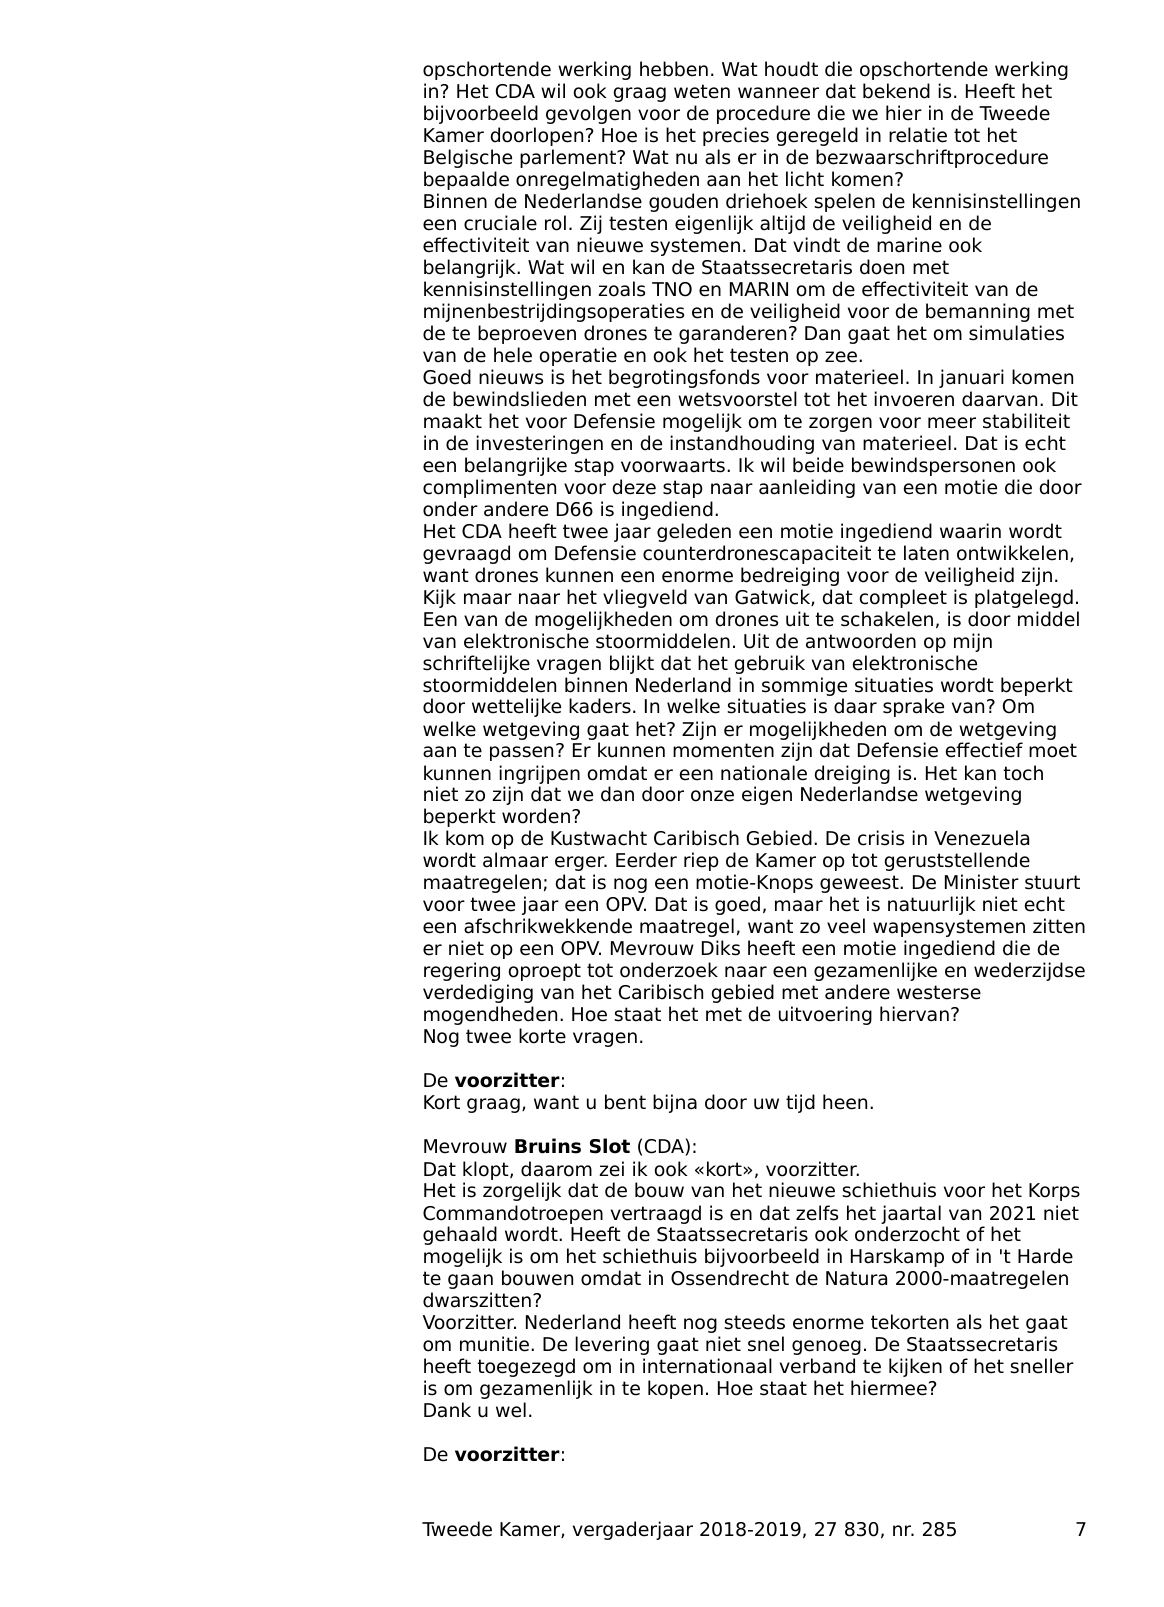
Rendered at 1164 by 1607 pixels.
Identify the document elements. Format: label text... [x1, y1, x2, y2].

text Voorzitter. Nederland heeft nog steeds enorme tekorten als het gaat om munitie. De levering gaat niet snel genoeg. De Staatssecretaris heeft toegezegd om in internationaal verband te kijken of het sneller is om gezamenlijk in te kopen. Hoe staat het hiermee? [422, 1312, 1087, 1400]
text De voorzitter: [422, 1444, 1087, 1466]
text Mevrouw Bruins Slot (CDA): [422, 1136, 1087, 1158]
text Dat klopt, daarom zei ik ook «kort», voorzitter. [422, 1158, 1087, 1180]
text Dank u wel. [422, 1400, 1087, 1422]
text Nog twee korte vragen. [422, 1026, 1087, 1048]
text Goed nieuws is het begrotingsfonds voor materieel. In januari komen de bewindslieden met een wetsvoorstel tot het invoeren daarvan. Dit maakt het voor Defensie mogelijk om te zorgen voor meer stabiliteit in de investeringen en de instandhouding van materieel. Dat is echt een belangrijke stap voorwaarts. Ik wil beide bewindspersonen ook complimenten voor deze stap naar aanleiding van een motie die door onder andere D66 is ingediend. [422, 367, 1087, 521]
text opschortende werking hebben. Wat houdt die opschortende werking in? Het CDA wil ook graag weten wanneer dat bekend is. Heeft het bijvoorbeeld gevolgen voor de procedure die we hier in de Tweede Kamer doorlopen? Hoe is het precies geregeld in relatie tot het Belgische parlement? Wat nu als er in de bezwaarschriftprocedure bepaalde onregelmatigheden aan het licht komen? [422, 59, 1087, 191]
text De voorzitter: [422, 1070, 1087, 1092]
text Binnen de Nederlandse gouden driehoek spelen de kennisinstellingen een cruciale rol. Zij testen eigenlijk altijd de veiligheid en de effectiviteit van nieuwe systemen. Dat vindt de marine ook belangrijk. Wat wil en kan de Staatssecretaris doen met kennisinstellingen zoals TNO en MARIN om de effectiviteit van de mijnenbestrijdingsoperaties en de veiligheid voor de bemanning met de te beproeven drones te garanderen? Dan gaat het om simulaties van de hele operatie en ook het testen op zee. [422, 191, 1087, 367]
text Kort graag, want u bent bijna door uw tijd heen. [422, 1092, 1087, 1114]
text Het is zorgelijk dat de bouw van het nieuwe schiethuis voor het Korps Commandotroepen vertraagd is en dat zelfs het jaartal van 2021 niet gehaald wordt. Heeft de Staatssecretaris ook onderzocht of het mogelijk is om het schiethuis bijvoorbeeld in Harskamp of in 't Harde te gaan bouwen omdat in Ossendrecht de Natura 2000-maatregelen dwarszitten? [422, 1180, 1087, 1312]
text Het CDA heeft twee jaar geleden een motie ingediend waarin wordt gevraagd om Defensie counterdronescapaciteit te laten ontwikkelen, want drones kunnen een enorme bedreiging voor de veiligheid zijn. Kijk maar naar het vliegveld van Gatwick, dat compleet is platgelegd. Een van de mogelijkheden om drones uit te schakelen, is door middel van elektronische stoormiddelen. Uit de antwoorden op mijn schriftelijke vragen blijkt dat het gebruik van elektronische stoormiddelen binnen Nederland in sommige situaties wordt beperkt door wettelijke kaders. In welke situaties is daar sprake van? Om welke wetgeving gaat het? Zijn er mogelijkheden om de wetgeving aan te passen? Er kunnen momenten zijn dat Defensie effectief moet kunnen ingrijpen omdat er een nationale dreiging is. Het kan toch niet zo zijn dat we dan door onze eigen Nederlandse wetgeving beperkt worden? [422, 521, 1087, 828]
text Ik kom op de Kustwacht Caribisch Gebied. De crisis in Venezuela wordt almaar erger. Eerder riep de Kamer op tot geruststellende maatregelen; dat is nog een motie-Knops geweest. De Minister stuurt voor twee jaar een OPV. Dat is goed, maar het is natuurlijk niet echt een afschrikwekkende maatregel, want zo veel wapensystemen zitten er niet op een OPV. Mevrouw Diks heeft een motie ingediend die de regering oproept tot onderzoek naar een gezamenlijke en wederzijdse verdediging van het Caribisch gebied met andere westerse mogendheden. Hoe staat het met de uitvoering hiervan? [422, 828, 1087, 1026]
